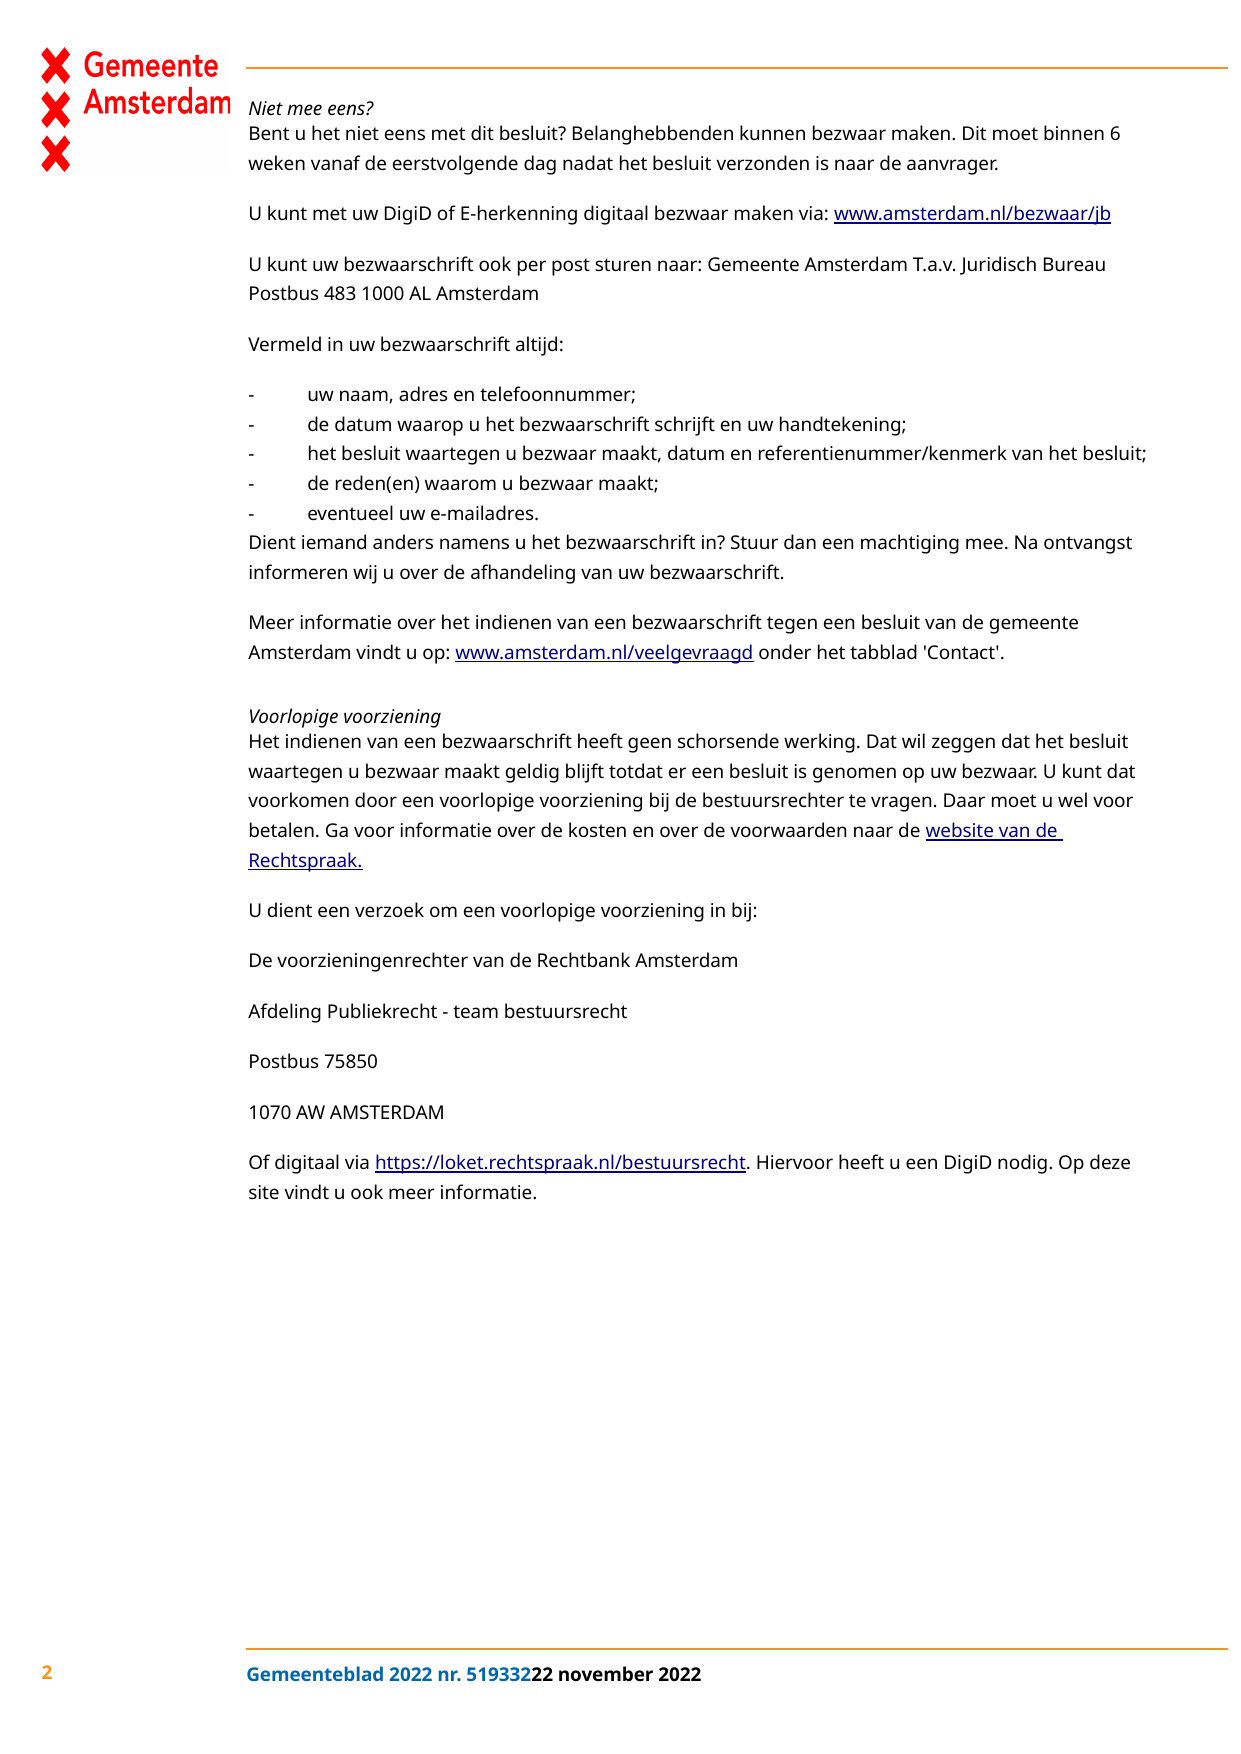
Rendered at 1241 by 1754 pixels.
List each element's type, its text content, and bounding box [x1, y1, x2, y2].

text Voorlopige voorziening [248, 703, 1152, 728]
list het besluit waartegen u bezwaar maakt, datum en referentienummer/kenmerk van het besluit; [248, 441, 1152, 466]
text U kunt uw bezwaarschrift ook per post sturen naar: Gemeente Amsterdam T.a.v. Juridisch Bureau Postbus 483 1000 AL Amsterdam [248, 251, 1152, 306]
text Postbus 75850 [248, 1048, 1152, 1074]
text Vermeld in uw bezwaarschrift altijd: [248, 331, 1152, 357]
list uw naam, adres en telefoonnummer; [248, 381, 1152, 407]
text U kunt met uw DigiD of E-herkenning digitaal bezwaar maken via: www.amsterdam.nl/bezwaar/jb [248, 201, 1152, 226]
text U dient een verzoek om een voorlopige voorziening in bij: [248, 897, 1152, 923]
text 1070 AW AMSTERDAM [248, 1099, 1152, 1125]
text Dient iemand anders namens u het bezwaarschrift in? Stuur dan een machtiging mee. Na ontvangst informeren wij u over de afhandeling van uw bezwaarschrift. [248, 529, 1152, 584]
text Meer informatie over het indienen van een bezwaarschrift tegen een besluit van de gemeente Amsterdam vindt u op: www.amsterdam.nl/veelgevraagd onder het tabblad 'Contact'. [248, 609, 1152, 664]
list de datum waarop u het bezwaarschrift schrijft en uw handtekening; [248, 411, 1152, 437]
text Of digitaal via https://loket.rechtspraak.nl/bestuursrecht. Hiervoor heeft u een DigiD nodig. Op deze site vindt u ook meer informatie. [248, 1149, 1152, 1205]
list de reden(en) waarom u bezwaar maakt; [248, 470, 1152, 496]
text Het indienen van een bezwaarschrift heeft geen schorsende werking. Dat wil zeggen dat het besluit waartegen u bezwaar maakt geldig blijft totdat er een besluit is genomen op uw bezwaar. U kunt dat voorkomen door een voorlopige voorziening bij de bestuursrechter te vragen. Daar moet u wel voor betalen. Ga voor informatie over de kosten en over de voorwaarden naar de website van de Rechtspraak. [248, 728, 1152, 873]
text Bent u het niet eens met dit besluit? Belanghebbenden kunnen bezwaar maken. Dit moet binnen 6 weken vanaf de eerstvolgende dag nadat het besluit verzonden is naar de aanvrager. [248, 121, 1152, 176]
text Afdeling Publiekrecht - team bestuursrecht [248, 998, 1152, 1024]
picture [41, 47, 231, 172]
list eventueel uw e-mailadres. [248, 500, 1152, 525]
text De voorzieningenrechter van de Rechtbank Amsterdam [248, 948, 1152, 973]
text Niet mee eens? [248, 95, 1152, 121]
